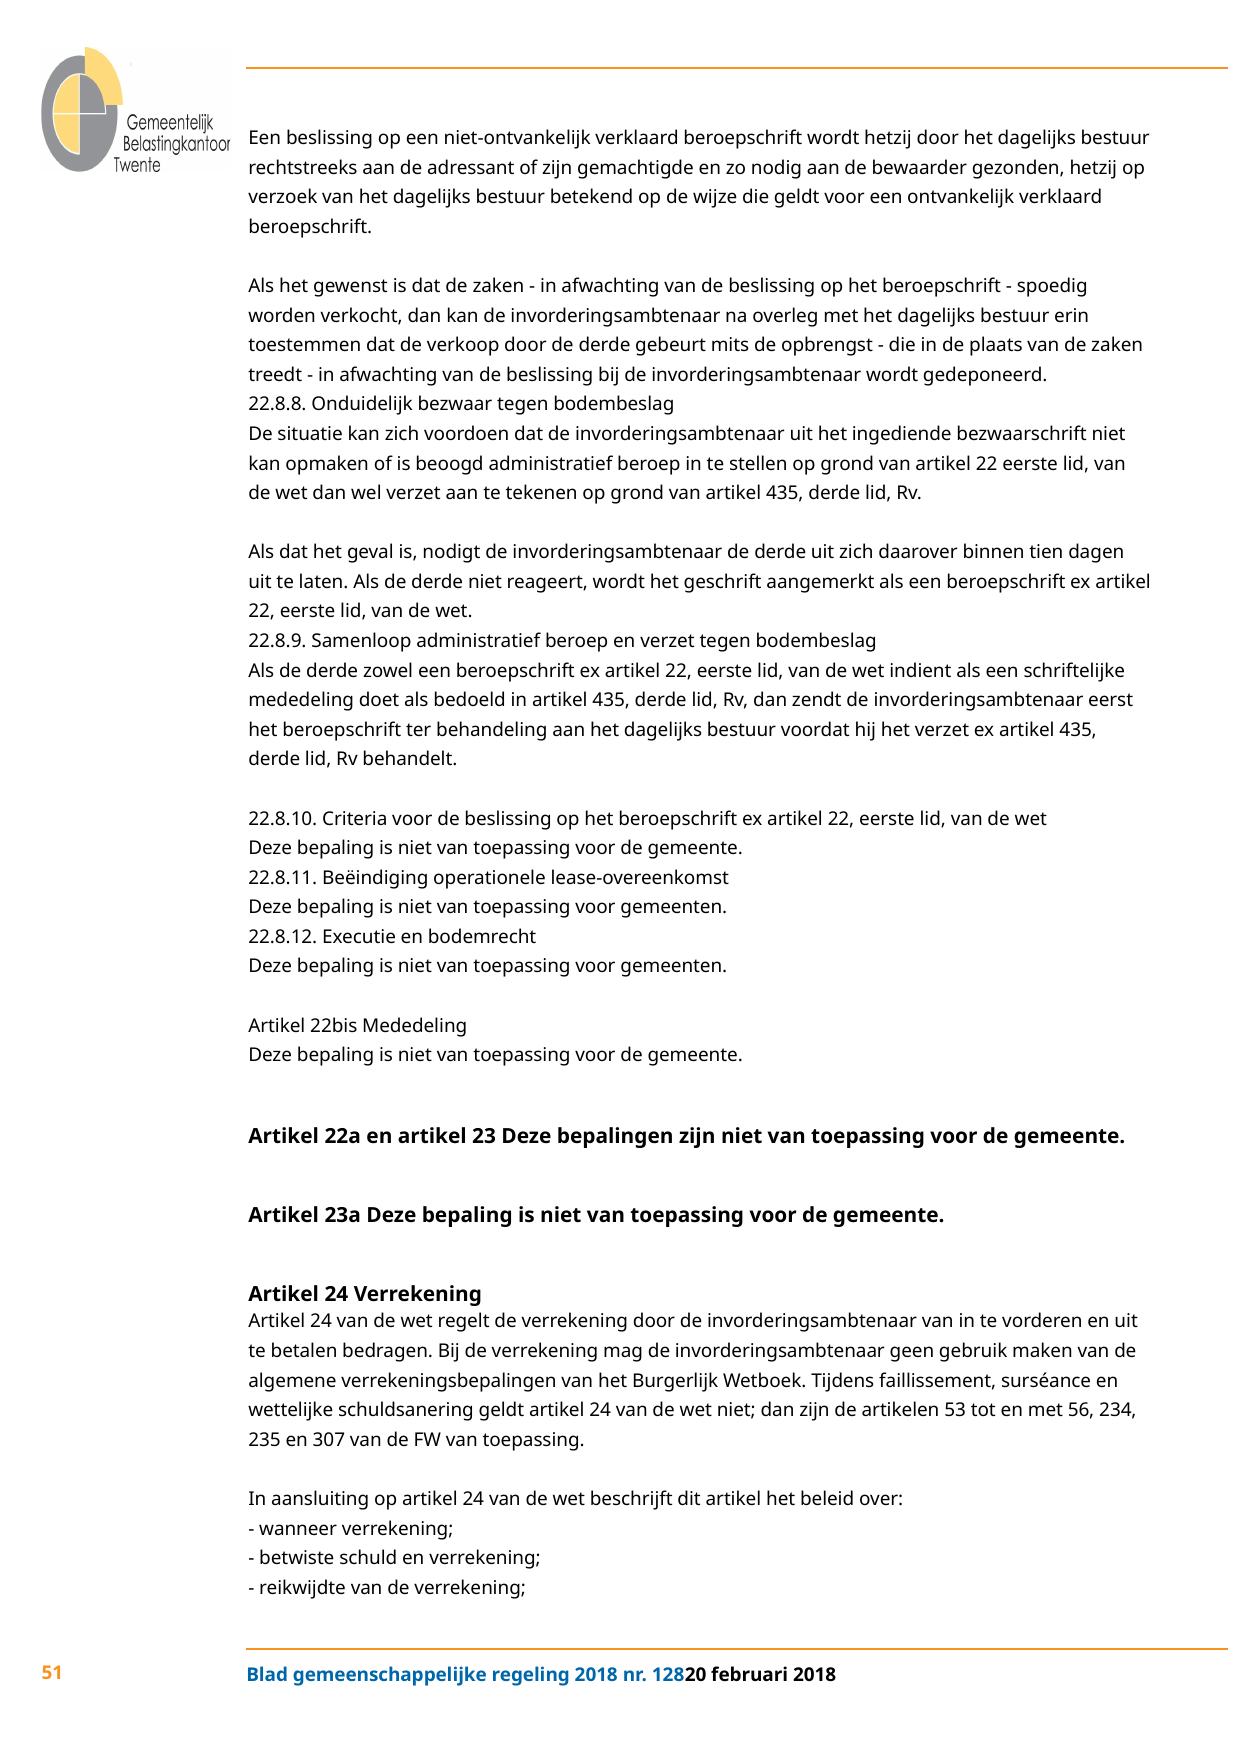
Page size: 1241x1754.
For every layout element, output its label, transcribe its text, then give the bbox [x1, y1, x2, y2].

text 22.8.11. Beëindiging operationele lease-overeenkomst [248, 864, 1152, 890]
text 22.8.8. Onduidelijk bezwaar tegen bodembeslag [248, 391, 1152, 416]
text Als het gewenst is dat de zaken - in afwachting van de beslissing op het beroepschrift - spoedig worden verkocht, dan kan de invorderingsambtenaar na overleg met het dagelijks bestuur erin toestemmen dat de verkoop door de derde gebeurt mits de opbrengst - die in de plaats van de zaken treedt - in afwachting van de beslissing bij de invorderingsambtenaar wordt gedeponeerd. [248, 272, 1152, 387]
text In aansluiting op artikel 24 van de wet beschrijft dit artikel het beleid over: [248, 1485, 1152, 1511]
text Als dat het geval is, nodigt de invorderingsambtenaar de derde uit zich daarover binnen tien dagen uit te laten. Als de derde niet reageert, wordt het geschrift aangemerkt als een beroepschrift ex artikel 22, eerste lid, van de wet. [248, 538, 1152, 623]
text Artikel 22bis Mededeling [248, 1012, 1152, 1038]
text Deze bepaling is niet van toepassing voor gemeenten. [248, 893, 1152, 919]
text - betwiste schuld en verrekening; [248, 1544, 1152, 1570]
text 22.8.10. Criteria voor de beslissing op het beroepschrift ex artikel 22, eerste lid, van de wet [248, 805, 1152, 831]
text 22.8.12. Executie en bodemrecht [248, 923, 1152, 949]
text Artikel 23a Deze bepaling is niet van toepassing voor de gemeente. [248, 1200, 1152, 1229]
text Als de derde zowel een beroepschrift ex artikel 22, eerste lid, van de wet indient als een schriftelijke mededeling doet als bedoeld in artikel 435, derde lid, Rv, dan zendt de invorderingsambtenaar eerst het beroepschrift ter behandeling aan het dagelijks bestuur voordat hij het verzet ex artikel 435, derde lid, Rv behandelt. [248, 657, 1152, 771]
text Artikel 22a en artikel 23 Deze bepalingen zijn niet van toepassing voor de gemeente. [248, 1121, 1152, 1150]
picture [41, 47, 231, 172]
text Deze bepaling is niet van toepassing voor de gemeente. [248, 834, 1152, 860]
text Een beslissing op een niet-ontvankelijk verklaard beroepschrift wordt hetzij door het dagelijks bestuur rechtstreeks aan de adressant of zijn gemachtigde en zo nodig aan de bewaarder gezonden, hetzij op verzoek van het dagelijks bestuur betekend op de wijze die geldt voor een ontvankelijk verklaard beroepschrift. [248, 124, 1152, 239]
text - reikwijdte van de verrekening; [248, 1574, 1152, 1599]
text Deze bepaling is niet van toepassing voor gemeenten. [248, 953, 1152, 978]
text Artikel 24 van de wet regelt de verrekening door de invorderingsambtenaar van in te vorderen en uit te betalen bedragen. Bij de verrekening mag de invorderingsambtenaar geen gebruik maken van de algemene verrekeningsbepalingen van het Burgerlijk Wetboek. Tijdens faillissement, surséance en wettelijke schuldsanering geldt artikel 24 van de wet niet; dan zijn de artikelen 53 tot en met 56, 234, 235 en 307 van de FW van toepassing. [248, 1308, 1152, 1452]
text De situatie kan zich voordoen dat de invorderingsambtenaar uit het ingediende bezwaarschrift niet kan opmaken of is beoogd administratief beroep in te stellen op grond van artikel 22 eerste lid, van de wet dan wel verzet aan te tekenen op grond van artikel 435, derde lid, Rv. [248, 420, 1152, 505]
text 22.8.9. Samenloop administratief beroep en verzet tegen bodembeslag [248, 627, 1152, 653]
text Artikel 24 Verrekening [248, 1279, 1152, 1308]
text - wanneer verrekening; [248, 1515, 1152, 1540]
text Deze bepaling is niet van toepassing voor de gemeente. [248, 1041, 1152, 1067]
